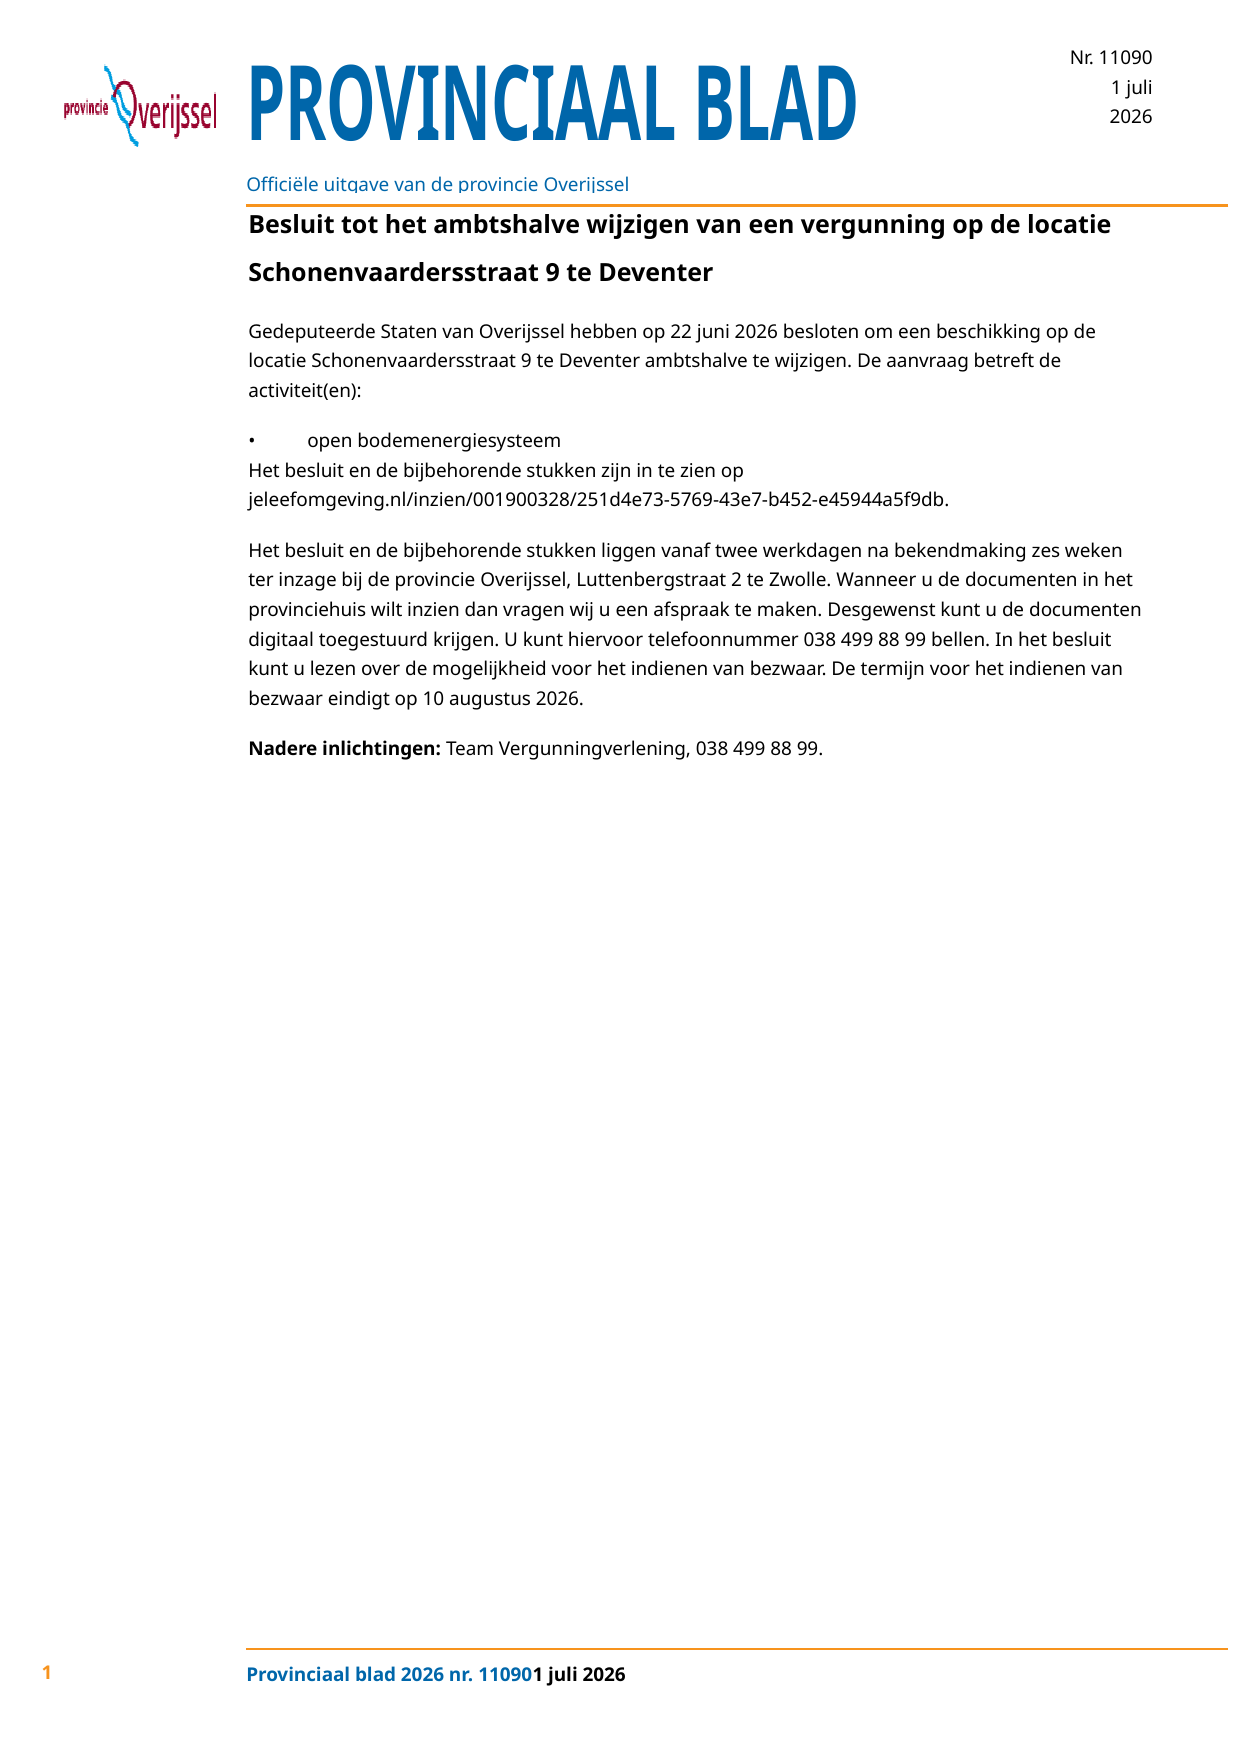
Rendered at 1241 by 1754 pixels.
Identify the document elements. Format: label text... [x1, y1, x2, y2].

text Het besluit en de bijbehorende stukken zijn in te zien op jeleefomgeving.nl/inzien/001900328/251d4e73-5769-43e7-b452-e45944a5f9db. [248, 457, 1152, 512]
text Besluit tot het ambtshalve wijzigen van een vergunning op de locatie Schonenvaardersstraat 9 te Deventer [248, 207, 1152, 288]
text Het besluit en de bijbehorende stukken liggen vanaf twee werkdagen na bekendmaking zes weken ter inzage bij de provincie Overijssel, Luttenbergstraat 2 te Zwolle. Wanneer u de documenten in het provinciehuis wilt inzien dan vragen wij u een afspraak te maken. Desgewenst kunt u de documenten digitaal toegestuurd krijgen. U kunt hiervoor telefoonnummer 038 499 88 99 bellen. In het besluit kunt u lezen over de mogelijkheid voor het indienen van bezwaar. De termijn voor het indienen van bezwaar eindigt op 10 augustus 2026. [248, 537, 1152, 711]
text Gedeputeerde Staten van Overijssel hebben op 22 juni 2026 besloten om een beschikking op de locatie Schonenvaardersstraat 9 te Deventer ambtshalve te wijzigen. De aanvraag betreft de activiteit(en): [248, 318, 1152, 403]
picture [41, 47, 231, 172]
text Nadere inlichtingen: Team Vergunningverlening, 038 499 88 99. [248, 735, 1152, 761]
list open bodemenergiesysteem [248, 427, 1152, 453]
